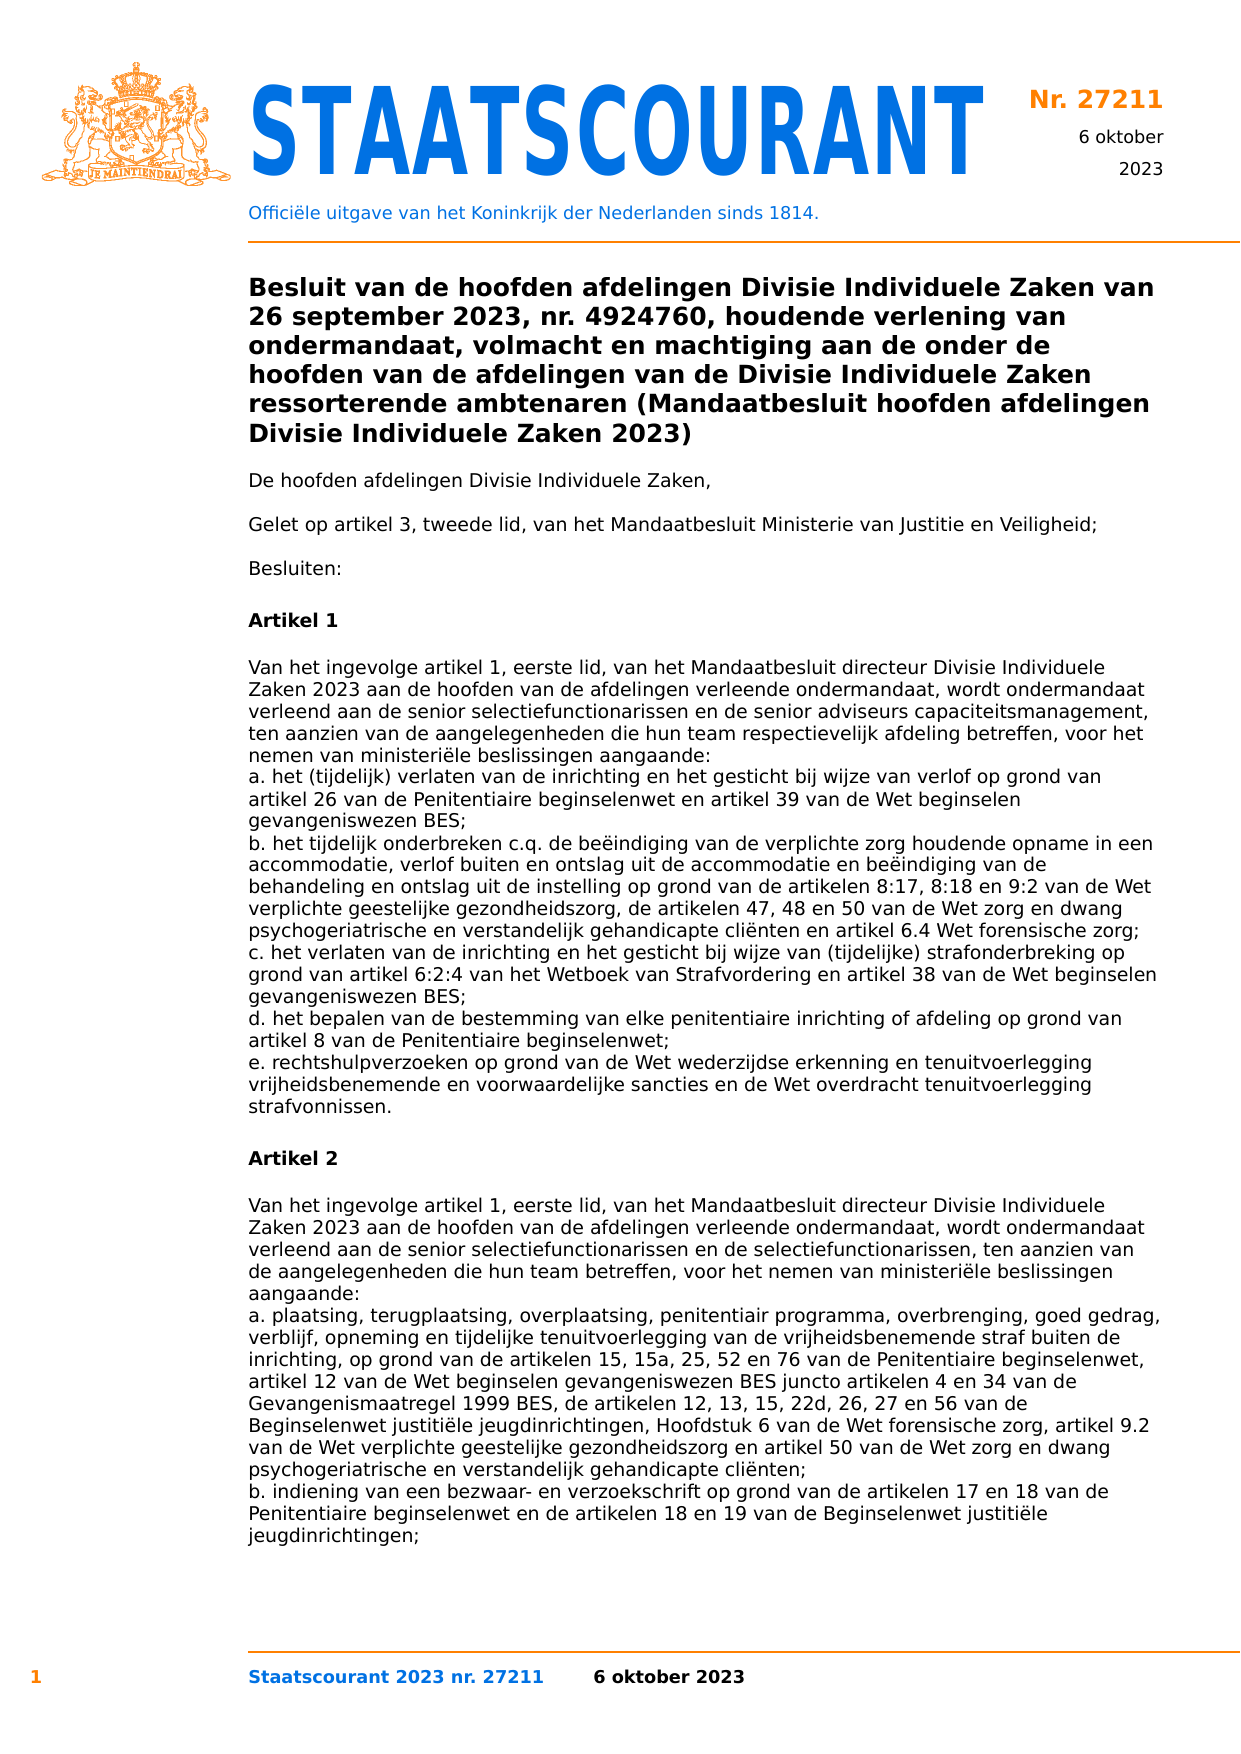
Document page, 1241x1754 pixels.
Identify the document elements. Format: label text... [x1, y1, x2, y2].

table_header [25, 62, 248, 241]
text Gelet op artikel 3, tweede lid, van het Mandaatbesluit Ministerie van Justitie en Veiligheid; [248, 514, 1163, 536]
text De hoofden afdelingen Divisie Individuele Zaken, [248, 470, 1163, 492]
subtitle Artikel 2 [248, 1148, 1163, 1170]
table_cell 2023 [998, 153, 1240, 203]
text Van het ingevolge artikel 1, eerste lid, van het Mandaatbesluit directeur Divisie Individuele Zaken 2023 aan de hoofden van de afdelingen verleende ondermandaat, wordt ondermandaat verleend aan de senior selectiefunctionarissen en de senior adviseurs capaciteitsmanagement, ten aanzien van de aangelegenheden die hun team respectievelijk afdeling betreffen, voor het nemen van ministeriële beslissingen aangaande: [248, 657, 1163, 766]
text Van het ingevolge artikel 1, eerste lid, van het Mandaatbesluit directeur Divisie Individuele Zaken 2023 aan de hoofden van de afdelingen verleende ondermandaat, wordt ondermandaat verleend aan de senior selectiefunctionarissen en de selectiefunctionarissen, ten aanzien van de aangelegenheden die hun team betreffen, voor het nemen van ministeriële beslissingen aangaande: [248, 1195, 1163, 1305]
text a. plaatsing, terugplaatsing, overplaatsing, penitentiair programma, overbrenging, goed gedrag, verblijf, opneming en tijdelijke tenuitvoerlegging van de vrijheidsbenemende straf buiten de inrichting, op grond van de artikelen 15, 15a, 25, 52 en 76 van de Penitentiaire beginselenwet, artikel 12 van de Wet beginselen gevangeniswezen BES juncto artikelen 4 en 34 van de Gevangenismaatregel 1999 BES, de artikelen 12, 13, 15, 22d, 26, 27 en 56 van de Beginselenwet justitiële jeugdinrichtingen, Hoofdstuk 6 van de Wet forensische zorg, artikel 9.2 van de Wet verplichte geestelijke gezondheidszorg en artikel 50 van de Wet zorg en dwang psychogeriatrische en verstandelijk gehandicapte cliënten; [248, 1305, 1163, 1481]
text b. het tijdelijk onderbreken c.q. de beëindiging van de verplichte zorg houdende opname in een accommodatie, verlof buiten en ontslag uit de accommodatie en beëindiging van de behandeling en ontslag uit de instelling op grond van de artikelen 8:17, 8:18 en 9:2 van de Wet verplichte geestelijke gezondheidszorg, de artikelen 47, 48 en 50 van de Wet zorg en dwang psychogeriatrische en verstandelijk gehandicapte cliënten en artikel 6.4 Wet forensische zorg; [248, 832, 1163, 942]
text a. het (tijdelijk) verlaten van de inrichting en het gesticht bij wijze van verlof op grond van artikel 26 van de Penitentiaire beginselenwet en artikel 39 van de Wet beginselen gevangeniswezen BES; [248, 766, 1163, 832]
subtitle Artikel 1 [248, 609, 1163, 632]
subtitle Besluit van de hoofden afdelingen Divisie Individuele Zaken van 26 september 2023, nr. 4924760, houdende verlening van ondermandaat, volmacht en machtiging aan de onder de hoofden van de afdelingen van de Divisie Individuele Zaken ressorterende ambtenaren (Mandaatbesluit hoofden afdelingen Divisie Individuele Zaken 2023) [248, 273, 1163, 448]
picture [41, 62, 231, 186]
table_cell 6 oktober [998, 121, 1240, 153]
text e. rechtshulpverzoeken op grond van de Wet wederzijdse erkenning en tenuitvoerlegging vrijheidsbenemende en voorwaardelijke sancties en de Wet overdracht tenuitvoerlegging strafvonnissen. [248, 1052, 1163, 1118]
text Besluiten: [248, 558, 1163, 579]
table_header STAATSCOURANT [248, 62, 998, 203]
table_cell Officiële uitgave van het Koninkrijk der Nederlanden sinds 1814. [248, 203, 1240, 241]
text d. het bepalen van de bestemming van elke penitentiaire inrichting of afdeling op grond van artikel 8 van de Penitentiaire beginselenwet; [248, 1008, 1163, 1052]
text b. indiening van een bezwaar- en verzoekschrift op grond van de artikelen 17 en 18 van de Penitentiaire beginselenwet en de artikelen 18 en 19 van de Beginselenwet justitiële jeugdinrichtingen; [248, 1481, 1163, 1547]
text c. het verlaten van de inrichting en het gesticht bij wijze van (tijdelijke) strafonderbreking op grond van artikel 6:2:4 van het Wetboek van Strafvordering en artikel 38 van de Wet beginselen gevangeniswezen BES; [248, 942, 1163, 1008]
table_header Nr. 27211 [998, 62, 1240, 121]
